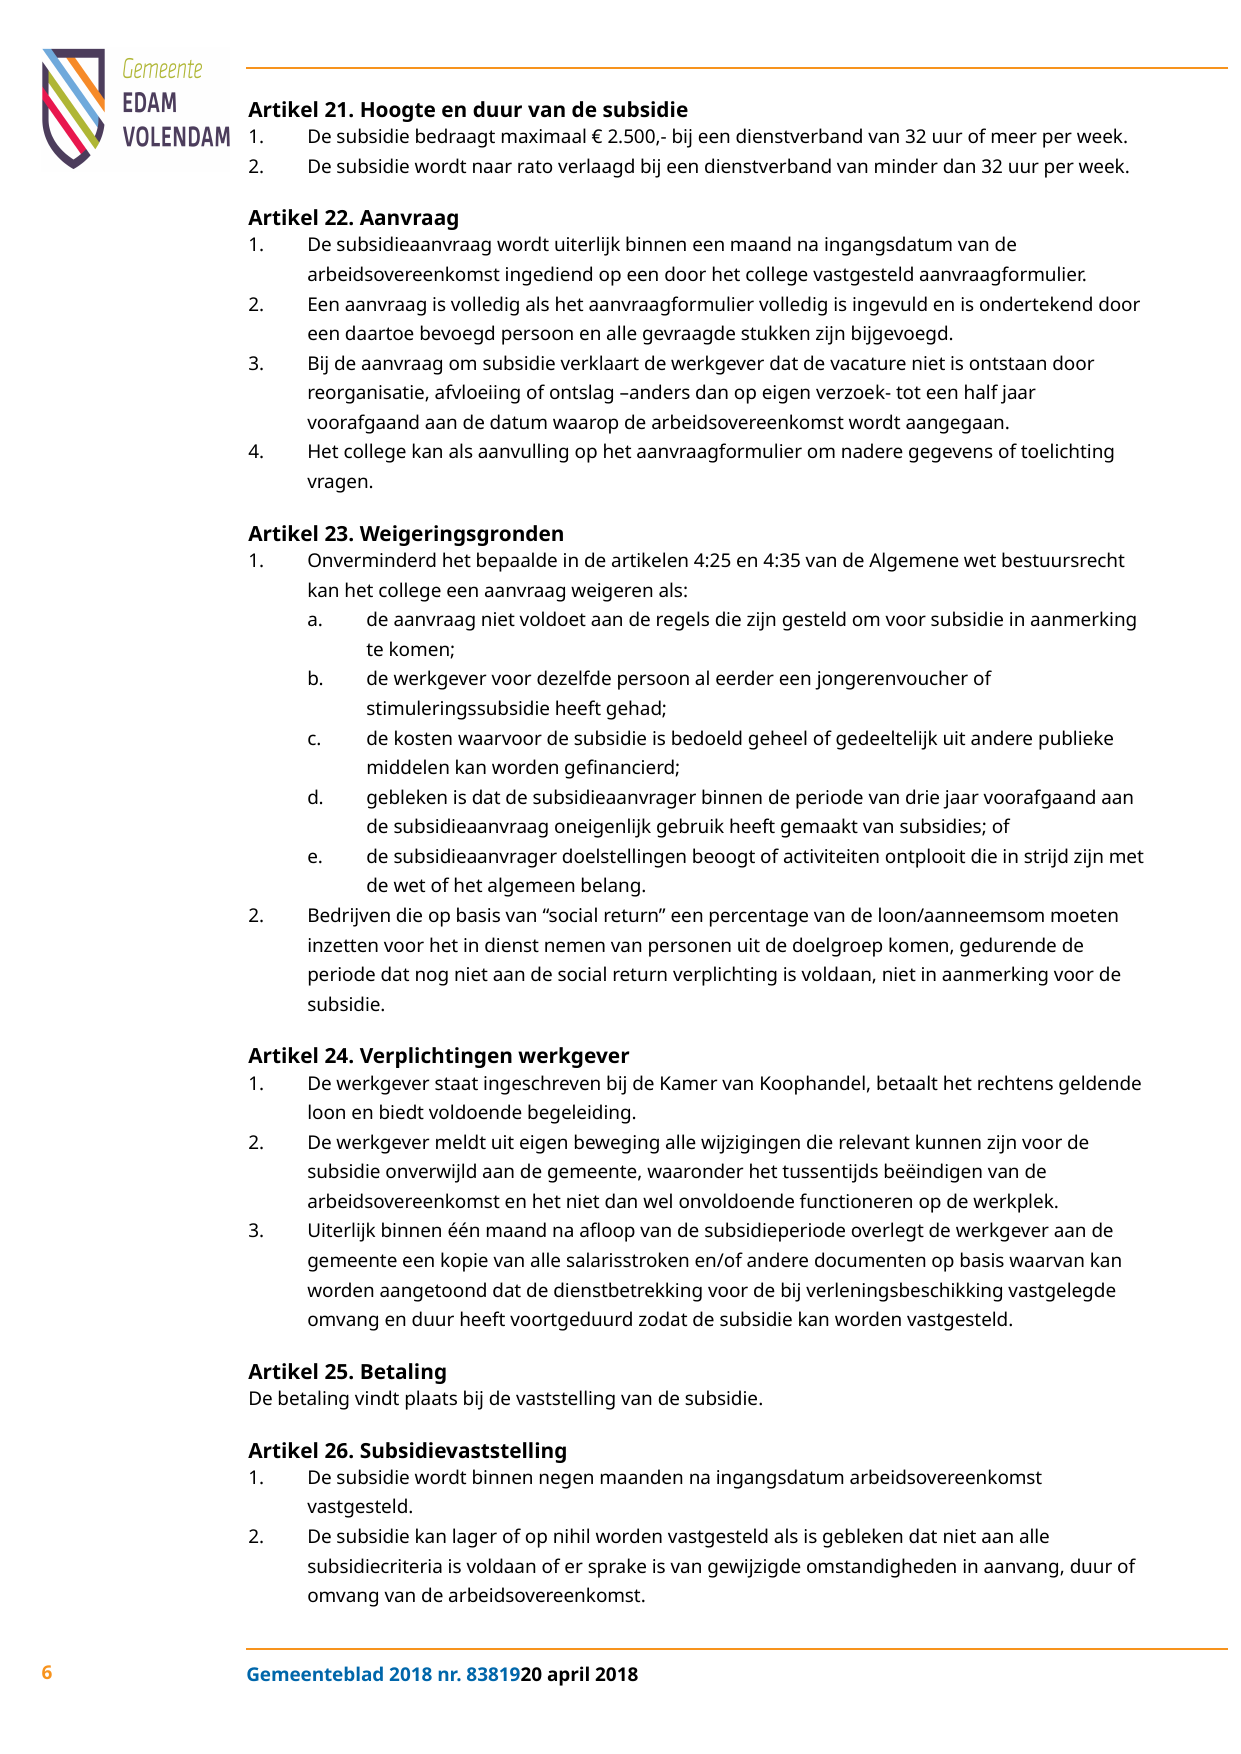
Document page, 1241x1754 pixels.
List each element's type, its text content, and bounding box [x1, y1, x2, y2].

list de subsidieaanvrager doelstellingen beoogt of activiteiten ontplooit die in strijd zijn met de wet of het algemeen belang. [307, 843, 1152, 898]
list Uiterlijk binnen één maand na afloop van de subsidieperiode overlegt de werkgever aan de gemeente een kopie van alle salarisstroken en/of andere documenten op basis waarvan kan worden aangetoond dat de dienstbetrekking voor de bij verleningsbeschikking vastgelegde omvang en duur heeft voortgeduurd zodat de subsidie kan worden vastgesteld. [248, 1218, 1152, 1332]
list de werkgever voor dezelfde persoon al eerder een jongerenvoucher of stimuleringssubsidie heeft gehad; [307, 666, 1152, 721]
list de aanvraag niet voldoet aan de regels die zijn gesteld om voor subsidie in aanmerking te komen; [307, 606, 1152, 662]
list De subsidieaanvraag wordt uiterlijk binnen een maand na ingangsdatum van de arbeidsovereenkomst ingediend op een door het college vastgesteld aanvraagformulier. [248, 232, 1152, 287]
text Artikel 23. Weigeringsgronden [248, 519, 1152, 547]
list De subsidie bedraagt maximaal € 2.500,- bij een dienstverband van 32 uur of meer per week. [248, 123, 1152, 149]
list De subsidie wordt naar rato verlaagd bij een dienstverband van minder dan 32 uur per week. [248, 153, 1152, 178]
text Artikel 21. Hoogte en duur van de subsidie [248, 95, 1152, 123]
list Bij de aanvraag om subsidie verklaart de werkgever dat de vacature niet is ontstaan door reorganisatie, afvloeiing of ontslag –anders dan op eigen verzoek- tot een half jaar voorafgaand aan de datum waarop de arbeidsovereenkomst wordt aangegaan. [248, 350, 1152, 435]
list Het college kan als aanvulling op het aanvraagformulier om nadere gegevens of toelichting vragen. [248, 439, 1152, 494]
list De subsidie kan lager of op nihil worden vastgesteld als is gebleken dat niet aan alle subsidiecriteria is voldaan of er sprake is van gewijzigde omstandigheden in aanvang, duur of omvang van de arbeidsovereenkomst. [248, 1523, 1152, 1608]
text De betaling vindt plaats bij de vaststelling van de subsidie. [248, 1385, 1152, 1411]
list De werkgever meldt uit eigen beweging alle wijzigingen die relevant kunnen zijn voor de subsidie onverwijld aan de gemeente, waaronder het tussentijds beëindigen van de arbeidsovereenkomst en het niet dan wel onvoldoende functioneren op de werkplek. [248, 1129, 1152, 1214]
list Een aanvraag is volledig als het aanvraagformulier volledig is ingevuld en is ondertekend door een daartoe bevoegd persoon en alle gevraagde stukken zijn bijgevoegd. [248, 291, 1152, 346]
text Artikel 22. Aanvraag [248, 203, 1152, 232]
list gebleken is dat de subsidieaanvrager binnen de periode van drie jaar voorafgaand aan de subsidieaanvraag oneigenlijk gebruik heeft gemaakt van subsidies; of [307, 784, 1152, 839]
text Artikel 25. Betaling [248, 1357, 1152, 1385]
list De subsidie wordt binnen negen maanden na ingangsdatum arbeidsovereenkomst vastgesteld. [248, 1464, 1152, 1519]
text Artikel 24. Verplichtingen werkgever [248, 1041, 1152, 1070]
list De werkgever staat ingeschreven bij de Kamer van Koophandel, betaalt het rechtens geldende loon en biedt voldoende begeleiding. [248, 1070, 1152, 1125]
list Onverminderd het bepaalde in de artikelen 4:25 en 4:35 van de Algemene wet bestuursrecht kan het college een aanvraag weigeren als: [248, 547, 1152, 602]
picture [41, 47, 231, 172]
text Artikel 26. Subsidievaststelling [248, 1436, 1152, 1464]
list Bedrijven die op basis van “social return” een percentage van de loon/aanneemsom moeten inzetten voor het in dienst nemen van personen uit de doelgroep komen, gedurende de periode dat nog niet aan de social return verplichting is voldaan, niet in aanmerking voor de subsidie. [248, 902, 1152, 1017]
list de kosten waarvoor de subsidie is bedoeld geheel of gedeeltelijk uit andere publieke middelen kan worden gefinancierd; [307, 725, 1152, 780]
